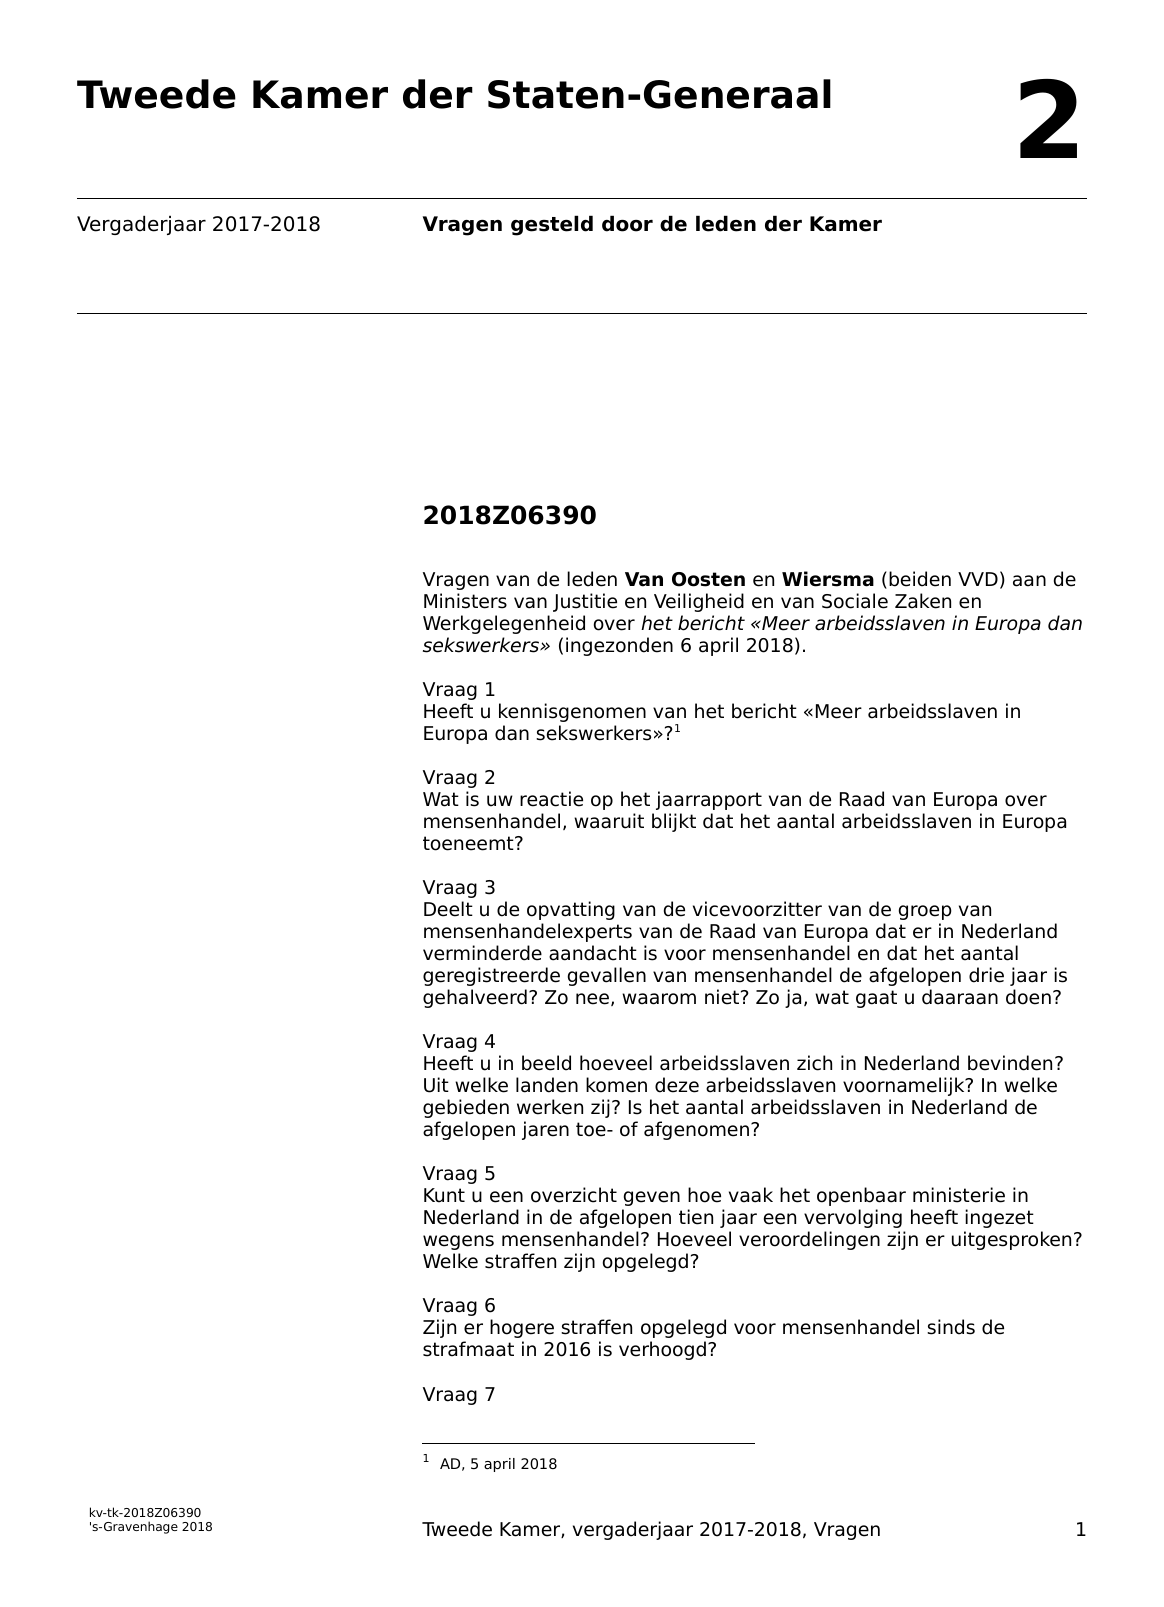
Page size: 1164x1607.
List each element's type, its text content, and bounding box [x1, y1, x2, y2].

text Zijn er hogere straffen opgelegd voor mensenhandel sinds de strafmaat in 2016 is verhoogd? [422, 1317, 1087, 1361]
text Vraag 6 [422, 1295, 1087, 1317]
text Heeft u kennisgenomen van het bericht «Meer arbeidsslaven in Europa dan sekswerkers»? [422, 701, 1087, 745]
text 's-Gravenhage 2018 [88, 1520, 323, 1534]
text Vraag 5 [422, 1163, 1087, 1185]
text Vraag 3 [422, 877, 1087, 899]
text kv-tk-2018Z06390 [88, 1506, 323, 1520]
text Kunt u een overzicht geven hoe vaak het openbaar ministerie in Nederland in de afgelopen tien jaar een vervolging heeft ingezet wegens mensenhandel? Hoeveel veroordelingen zijn er uitgesproken? Welke straffen zijn opgelegd? [422, 1185, 1087, 1273]
text Vraag 7 [422, 1383, 1087, 1405]
text Vraag 2 [422, 767, 1087, 789]
text Vraag 1 [422, 679, 1087, 701]
text Wat is uw reactie op het jaarrapport van de Raad van Europa over mensenhandel, waaruit blijkt dat het aantal arbeidsslaven in Europa toeneemt? [422, 789, 1087, 855]
text AD, 5 april 2018 [422, 1452, 1087, 1474]
table_header Tweede Kamer der Staten-Generaal [77, 59, 886, 198]
text Vraag 4 [422, 1031, 1087, 1053]
table_header 2 [886, 59, 1087, 198]
table_cell Vragen gesteld door de leden der Kamer [422, 199, 1087, 313]
text Deelt u de opvatting van de vicevoorzitter van de groep van mensenhandelexperts van de Raad van Europa dat er in Nederland verminderde aandacht is voor mensenhandel en dat het aantal geregistreerde gevallen van mensenhandel de afgelopen drie jaar is gehalveerd? Zo nee, waarom niet? Zo ja, wat gaat u daaraan doen? [422, 899, 1087, 1009]
table_cell Vergaderjaar 2017-2018 [77, 199, 422, 313]
text Vragen van de leden Van Oosten en Wiersma (beiden VVD) aan de Ministers van Justitie en Veiligheid en van Sociale Zaken en Werkgelegenheid over het bericht «Meer arbeidsslaven in Europa dan sekswerkers» (ingezonden 6 april 2018). [422, 569, 1087, 657]
text 2018Z06390 [422, 501, 1087, 531]
text Heeft u in beeld hoeveel arbeidsslaven zich in Nederland bevinden? Uit welke landen komen deze arbeidsslaven voornamelijk? In welke gebieden werken zij? Is het aantal arbeidsslaven in Nederland de afgelopen jaren toe- of afgenomen? [422, 1053, 1087, 1141]
